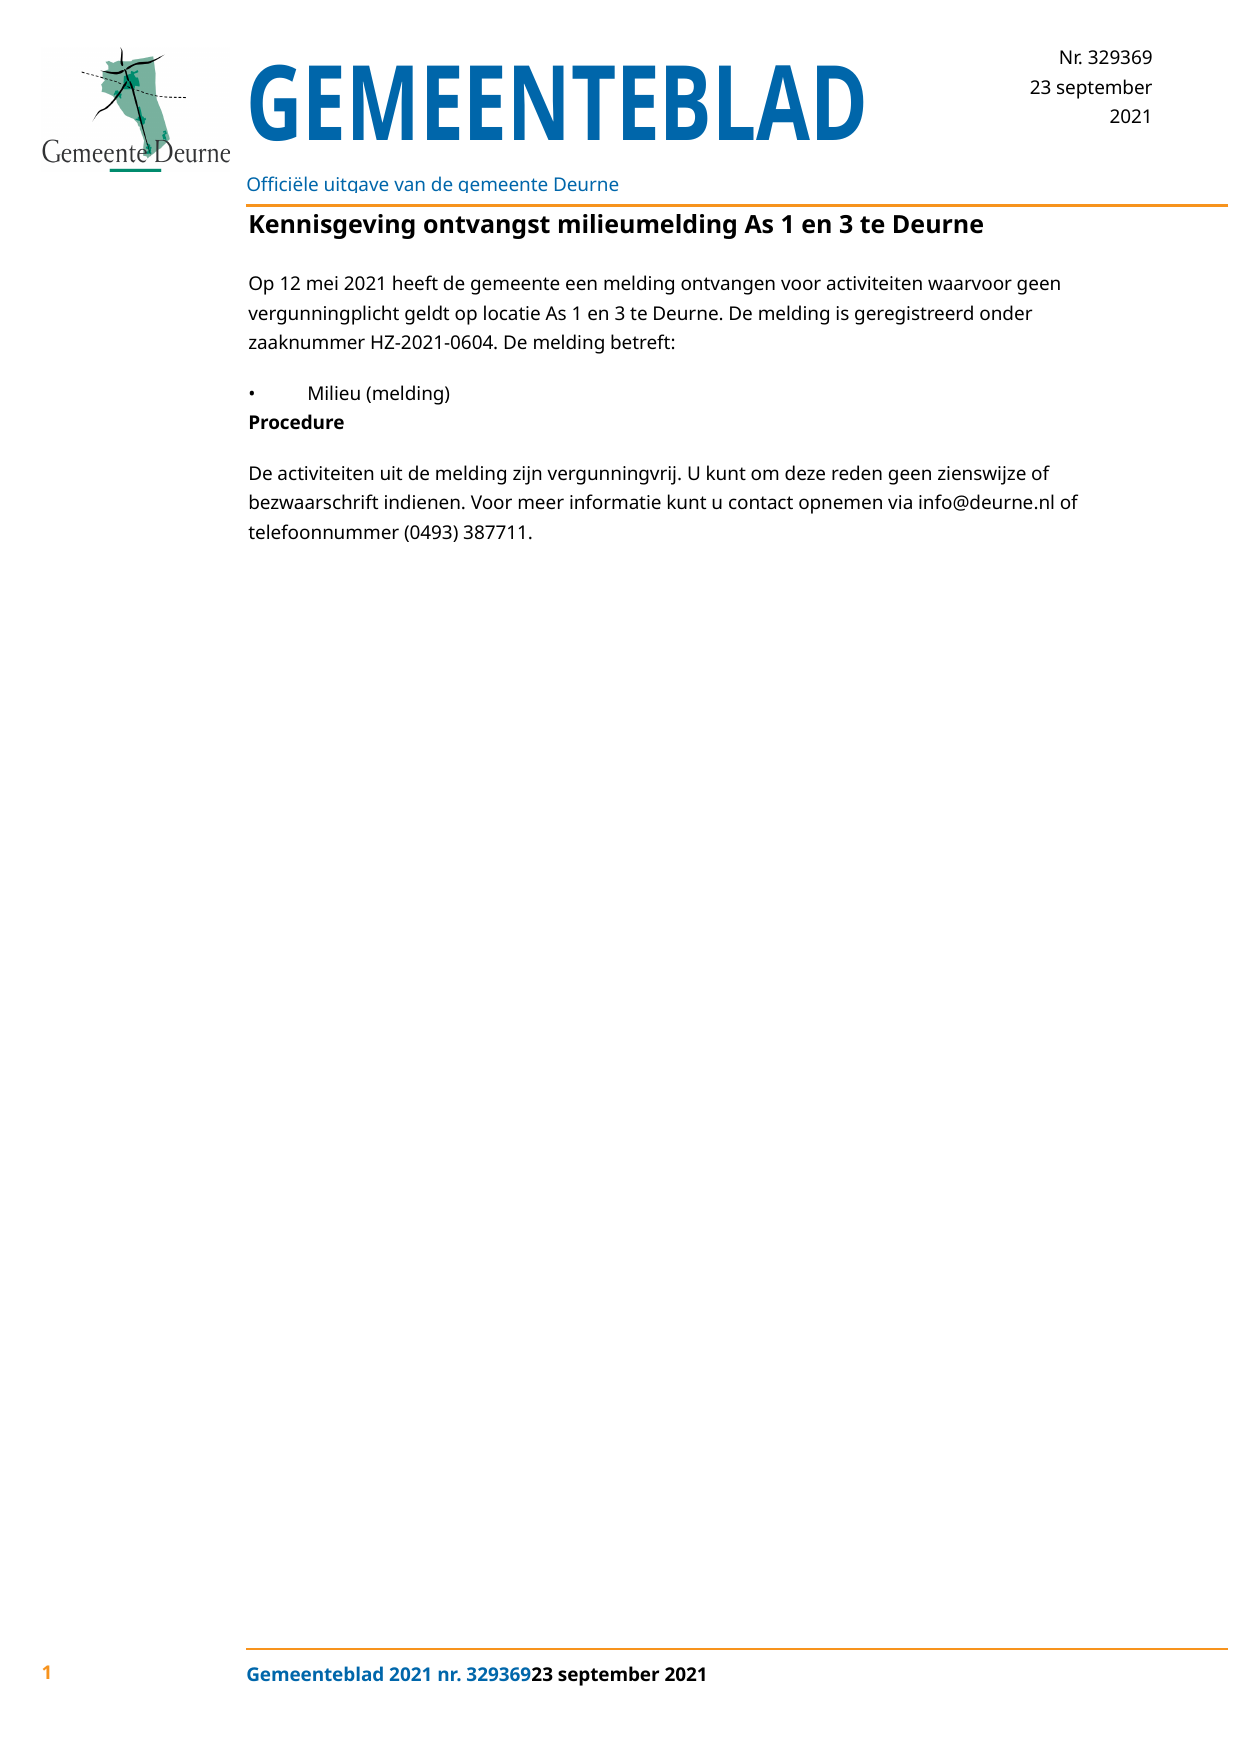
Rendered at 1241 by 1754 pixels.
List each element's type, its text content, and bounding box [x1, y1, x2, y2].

text Procedure [248, 409, 1152, 435]
text Kennisgeving ontvangst milieumelding As 1 en 3 te Deurne [248, 207, 1152, 241]
picture [41, 47, 231, 172]
text Op 12 mei 2021 heeft de gemeente een melding ontvangen voor activiteiten waarvoor geen vergunningplicht geldt op locatie As 1 en 3 te Deurne. De melding is geregistreerd onder zaaknummer HZ-2021-0604. De melding betreft: [248, 270, 1152, 355]
list Milieu (melding) [248, 380, 1152, 406]
text De activiteiten uit de melding zijn vergunningvrij. U kunt om deze reden geen zienswijze of bezwaarschrift indienen. Voor meer informatie kunt u contact opnemen via info@deurne.nl of telefoonnummer (0493) 387711. [248, 460, 1152, 545]
